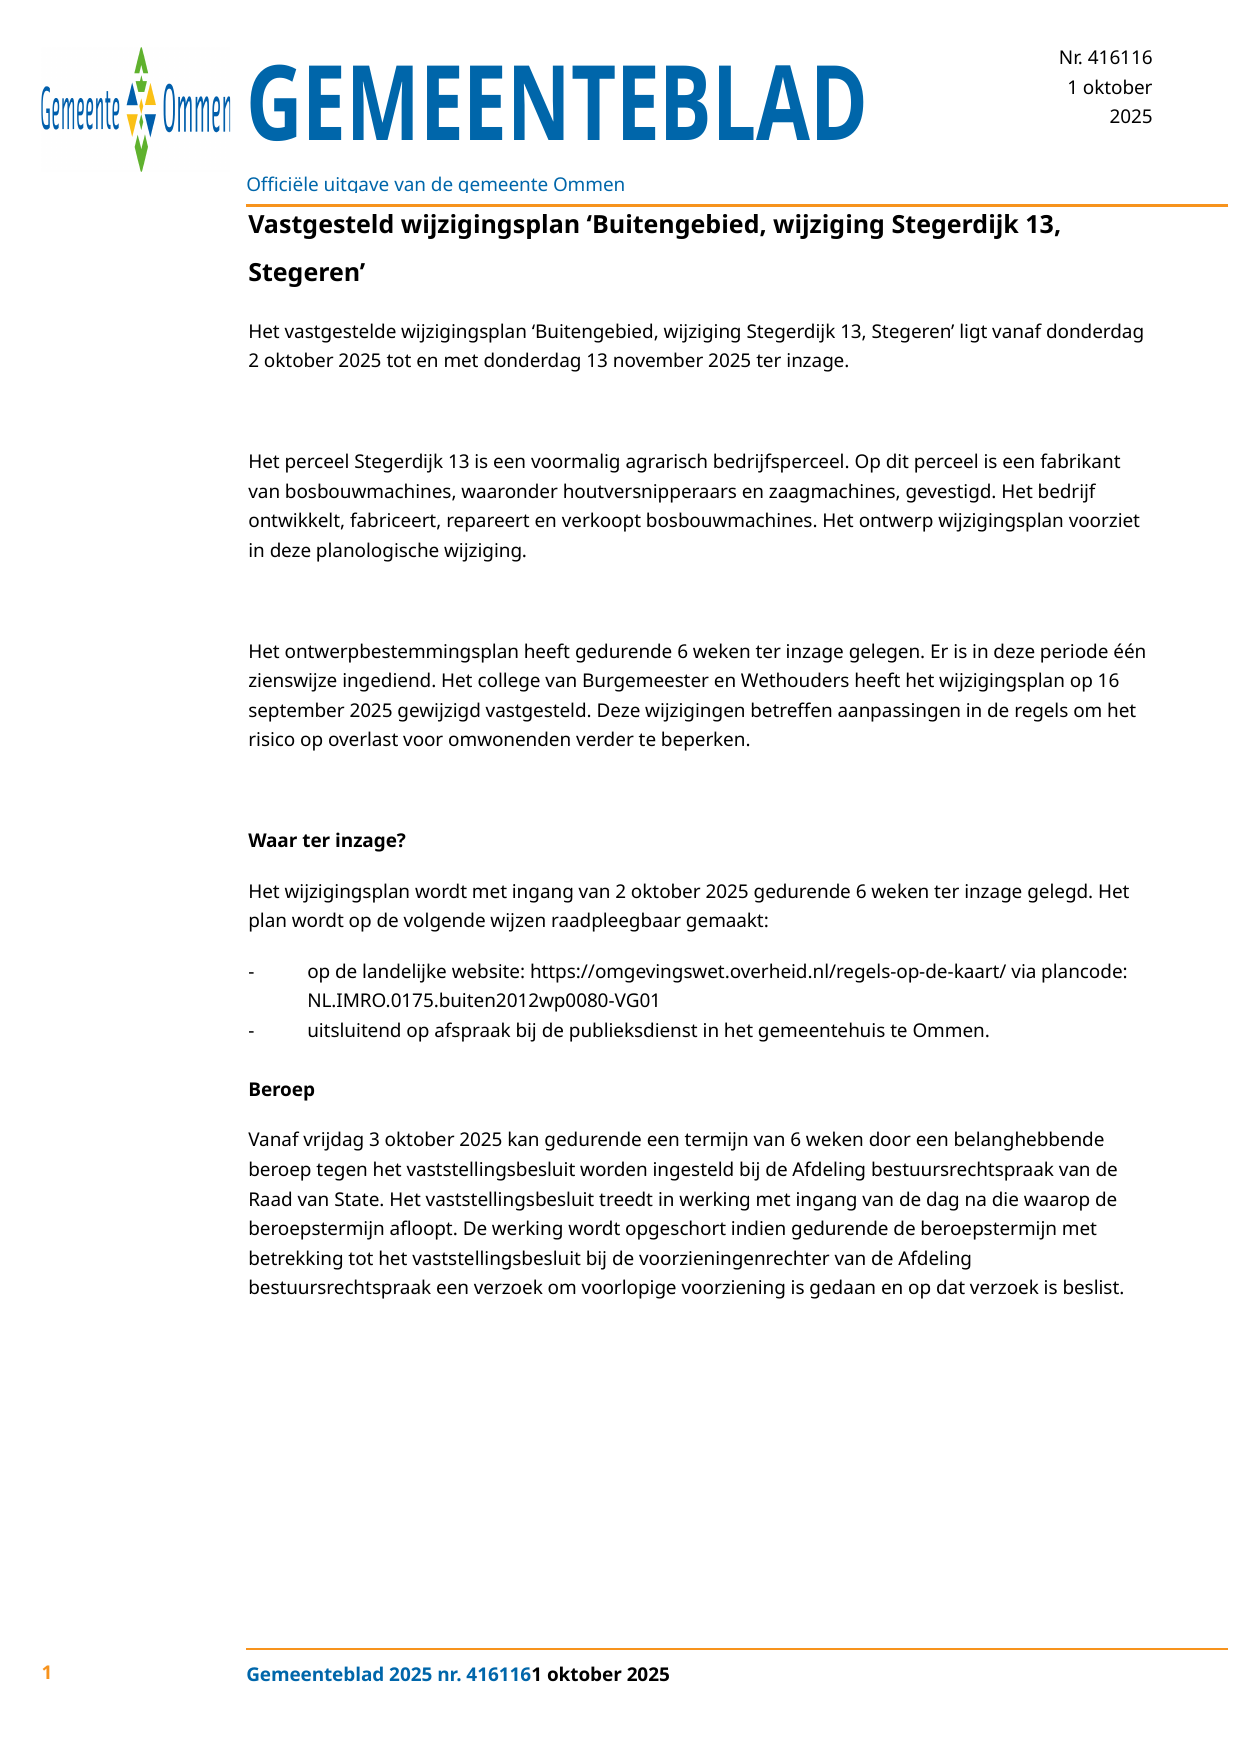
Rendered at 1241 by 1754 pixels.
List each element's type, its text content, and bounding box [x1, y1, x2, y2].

text Waar ter inzage? [248, 827, 1152, 853]
text Het ontwerpbestemmingsplan heeft gedurende 6 weken ter inzage gelegen. Er is in deze periode één zienswijze ingediend. Het college van Burgemeester en Wethouders heeft het wijzigingsplan op 16 september 2025 gewijzigd vastgesteld. Deze wijzigingen betreffen aanpassingen in de regels om het risico op overlast voor omwonenden verder te beperken. [248, 638, 1152, 752]
picture [41, 47, 231, 172]
text Het perceel Stegerdijk 13 is een voormalig agrarisch bedrijfsperceel. Op dit perceel is een fabrikant van bosbouwmachines, waaronder houtversnipperaars en zaagmachines, gevestigd. Het bedrijf ontwikkelt, fabriceert, repareert en verkoopt bosbouwmachines. Het ontwerp wijzigingsplan voorziet in deze planologische wijziging. [248, 448, 1152, 563]
text Beroep [248, 1076, 1152, 1102]
text Vanaf vrijdag 3 oktober 2025 kan gedurende een termijn van 6 weken door een belanghebbende beroep tegen het vaststellingsbesluit worden ingesteld bij de Afdeling bestuursrechtspraak van de Raad van State. Het vaststellingsbesluit treedt in werking met ingang van de dag na die waarop de beroepstermijn afloopt. De werking wordt opgeschort indien gedurende de beroepstermijn met betrekking tot het vaststellingsbesluit bij de voorzieningenrechter van de Afdeling bestuursrechtspraak een verzoek om voorlopige voorziening is gedaan en op dat verzoek is beslist. [248, 1127, 1152, 1300]
text Het wijzigingsplan wordt met ingang van 2 oktober 2025 gedurende 6 weken ter inzage gelegd. Het plan wordt op de volgende wijzen raadpleegbaar gemaakt: [248, 878, 1152, 933]
text Het vastgestelde wijzigingsplan ‘Buitengebied, wijziging Stegerdijk 13, Stegeren’ ligt vanaf donderdag 2 oktober 2025 tot en met donderdag 13 november 2025 ter inzage. [248, 318, 1152, 373]
text Vastgesteld wijzigingsplan ‘Buitengebied, wijziging Stegerdijk 13, Stegeren’ [248, 207, 1152, 288]
list uitsluitend op afspraak bij de publieksdienst in het gemeentehuis te Ommen. [248, 1017, 1152, 1043]
list op de landelijke website: https://omgevingswet.overheid.nl/regels-op-de-kaart/ via plancode: NL.IMRO.0175.buiten2012wp0080-VG01 [248, 958, 1152, 1013]
